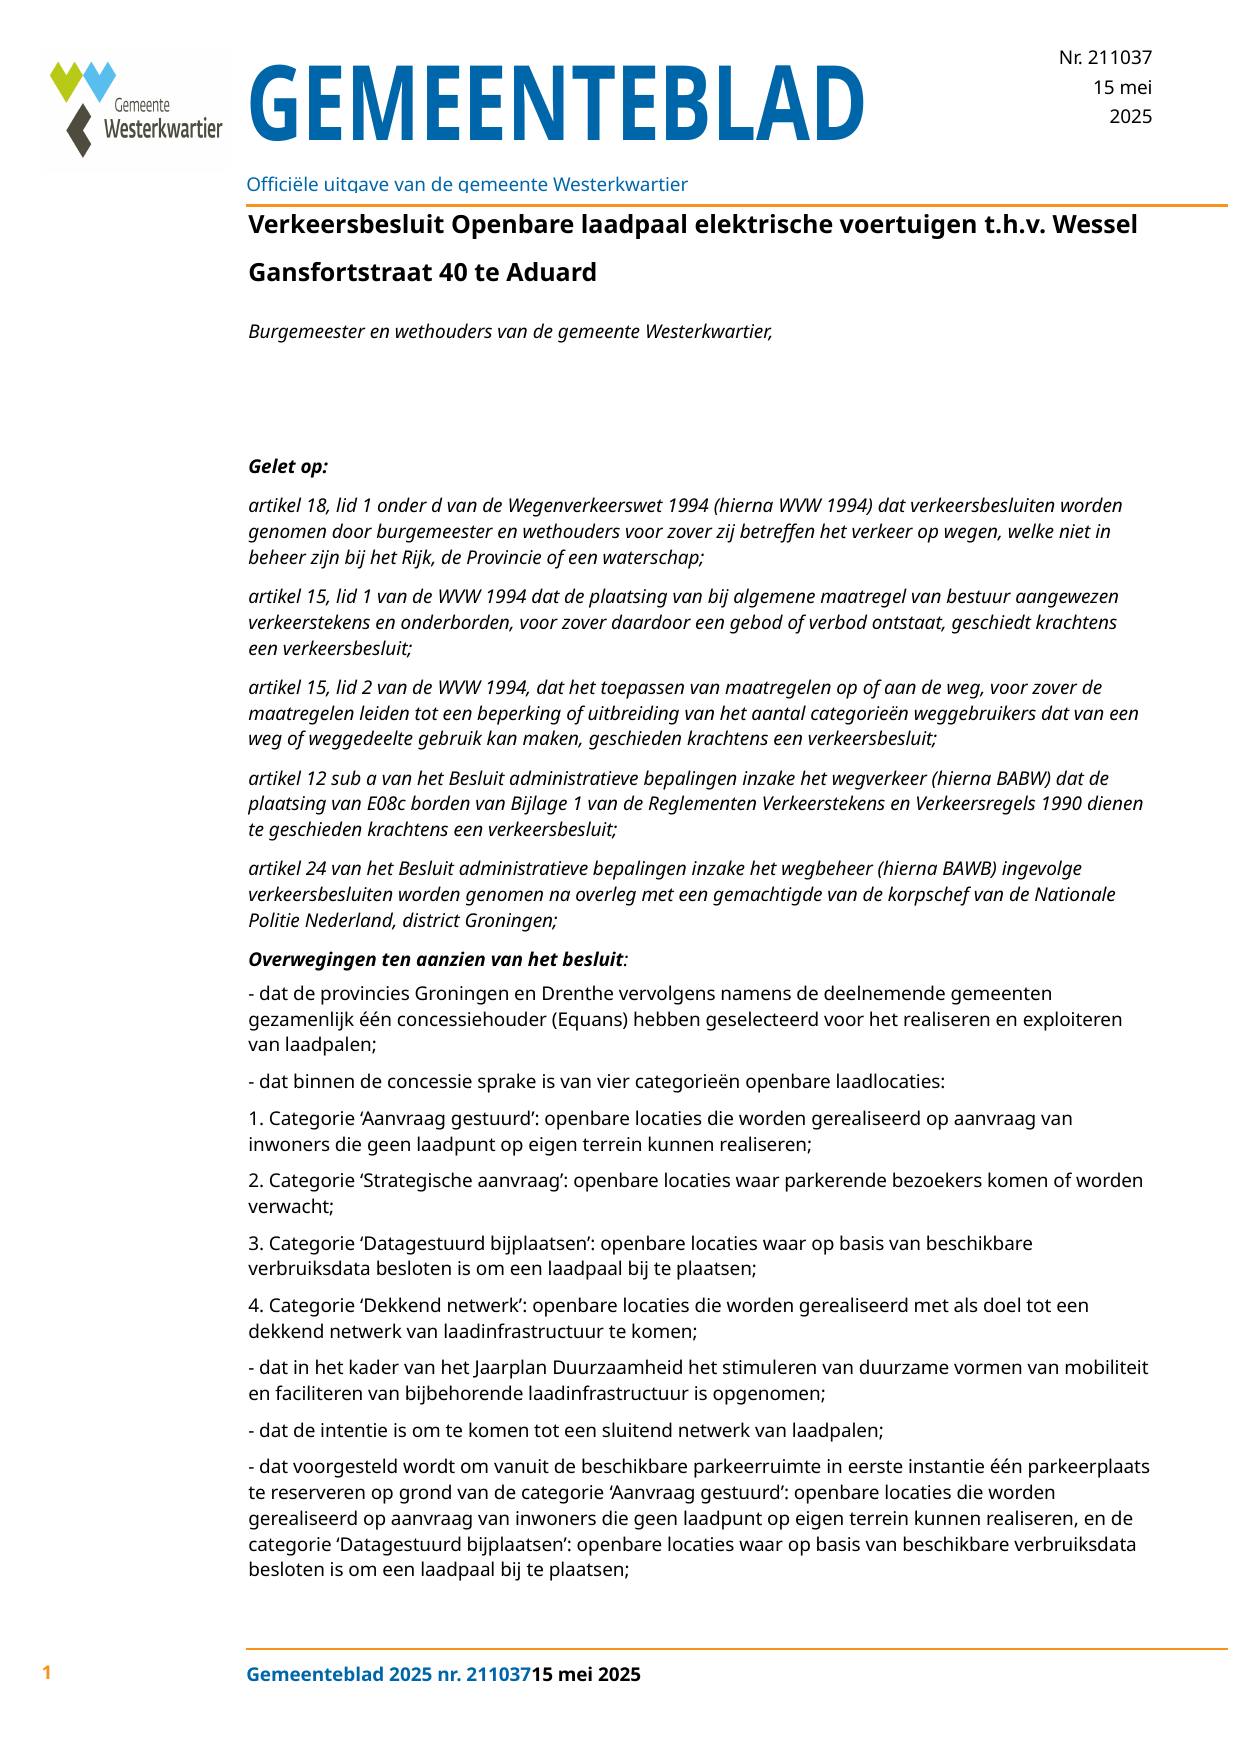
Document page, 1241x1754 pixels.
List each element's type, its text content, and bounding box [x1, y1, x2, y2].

text - dat de provincies Groningen en Drenthe vervolgens namens de deelnemende gemeenten gezamenlijk één concessiehouder (Equans) hebben geselecteerd voor het realiseren en exploiteren van laadpalen; [248, 980, 1152, 1057]
text 2. Categorie ‘Strategische aanvraag’: openbare locaties waar parkerende bezoekers komen of worden verwacht; [248, 1167, 1152, 1219]
text - dat de intentie is om te komen tot een sluitend netwerk van laadpalen; [248, 1417, 1152, 1443]
text 4. Categorie ‘Dekkend netwerk’: openbare locaties die worden gerealiseerd met als doel tot een dekkend netwerk van laadinfrastructuur te komen; [248, 1292, 1152, 1344]
picture [41, 47, 231, 172]
text 3. Categorie ‘Datagestuurd bijplaatsen’: openbare locaties waar op basis van beschikbare verbruiksdata besloten is om een laadpaal bij te plaatsen; [248, 1230, 1152, 1281]
text - dat voorgesteld wordt om vanuit de beschikbare parkeerruimte in eerste instantie één parkeerplaats te reserveren op grond van de categorie ‘Aanvraag gestuurd’: openbare locaties die worden gerealiseerd op aanvraag van inwoners die geen laadpunt op eigen terrein kunnen realiseren, en de categorie ‘Datagestuurd bijplaatsen’: openbare locaties waar op basis van beschikbare verbruiksdata besloten is om een laadpaal bij te plaatsen; [248, 1454, 1152, 1582]
text Burgemeester en wethouders van de gemeente Westerkwartier, [248, 318, 1152, 344]
text artikel 15, lid 2 van de WVW 1994, dat het toepassen van maatregelen op of aan de weg, voor zover de maatregelen leiden tot een beperking of uitbreiding van het aantal categorieën weggebruikers dat van een weg of weggedeelte gebruik kan maken, geschieden krachtens een verkeersbesluit; [248, 674, 1152, 751]
text artikel 15, lid 1 van de WVW 1994 dat de plaatsing van bij algemene maatregel van bestuur aangewezen verkeerstekens en onderborden, voor zover daardoor een gebod of verbod ontstaat, geschiedt krachtens een verkeersbesluit; [248, 583, 1152, 660]
text Gelet op: [248, 453, 1152, 479]
text artikel 12 sub a van het Besluit administratieve bepalingen inzake het wegverkeer (hierna BABW) dat de plaatsing van E08c borden van Bijlage 1 van de Reglementen Verkeerstekens en Verkeersregels 1990 dienen te geschieden krachtens een verkeersbesluit; [248, 765, 1152, 842]
text Verkeersbesluit Openbare laadpaal elektrische voertuigen t.h.v. Wessel Gansfortstraat 40 te Aduard [248, 207, 1152, 288]
text artikel 18, lid 1 onder d van de Wegenverkeerswet 1994 (hierna WVW 1994) dat verkeersbesluiten worden genomen door burgemeester en wethouders voor zover zij betreffen het verkeer op wegen, welke niet in beheer zijn bij het Rijk, de Provincie of een waterschap; [248, 492, 1152, 570]
text Overwegingen ten aanzien van het besluit: [248, 946, 1152, 972]
text - dat in het kader van het Jaarplan Duurzaamheid het stimuleren van duurzame vormen van mobiliteit en faciliteren van bijbehorende laadinfrastructuur is opgenomen; [248, 1354, 1152, 1406]
text 1. Categorie ‘Aanvraag gestuurd’: openbare locaties die worden gerealiseerd op aanvraag van inwoners die geen laadpunt op eigen terrein kunnen realiseren; [248, 1105, 1152, 1156]
text artikel 24 van het Besluit administratieve bepalingen inzake het wegbeheer (hierna BAWB) ingevolge verkeersbesluiten worden genomen na overleg met een gemachtigde van de korpschef van de Nationale Politie Nederland, district Groningen; [248, 855, 1152, 933]
text - dat binnen de concessie sprake is van vier categorieën openbare laadlocaties: [248, 1068, 1152, 1094]
